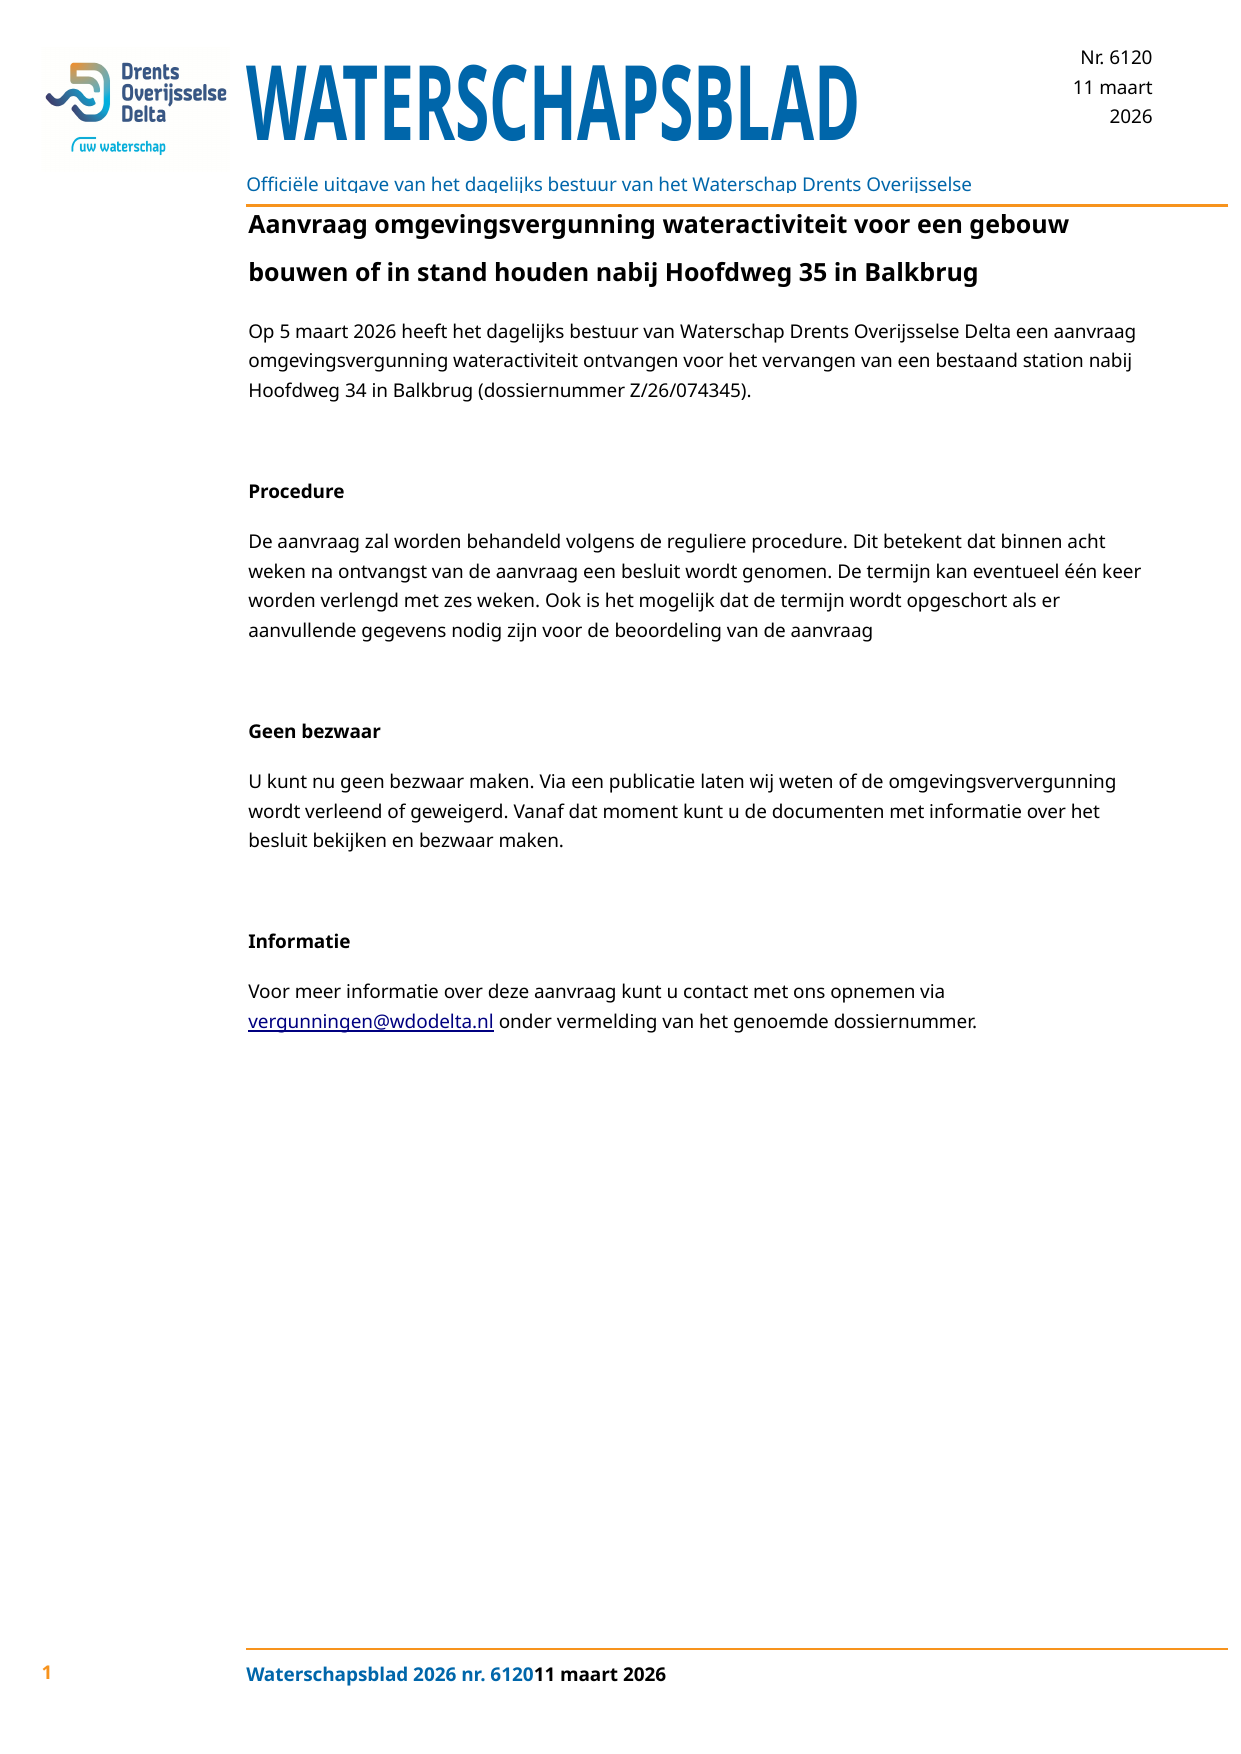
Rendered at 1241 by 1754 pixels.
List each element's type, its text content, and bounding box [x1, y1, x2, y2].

picture [41, 47, 231, 172]
text Op 5 maart 2026 heeft het dagelijks bestuur van Waterschap Drents Overijsselse Delta een aanvraag omgevingsvergunning wateractiviteit ontvangen voor het vervangen van een bestaand station nabij Hoofdweg 34 in Balkbrug (dossiernummer Z/26/074345). [248, 318, 1152, 403]
text Informatie [248, 928, 1152, 954]
text Geen bezwaar [248, 718, 1152, 744]
text De aanvraag zal worden behandeld volgens de reguliere procedure. Dit betekent dat binnen acht weken na ontvangst van de aanvraag een besluit wordt genomen. De termijn kan eventueel één keer worden verlengd met zes weken. Ook is het mogelijk dat de termijn wordt opgeschort als er aanvullende gegevens nodig zijn voor de beoordeling van de aanvraag [248, 528, 1152, 643]
text Voor meer informatie over deze aanvraag kunt u contact met ons opnemen via vergunningen@wdodelta.nl onder vermelding van het genoemde dossiernummer. [248, 979, 1152, 1034]
text U kunt nu geen bezwaar maken. Via een publicatie laten wij weten of de omgevingsververgunning wordt verleend of geweigerd. Vanaf dat moment kunt u de documenten met informatie over het besluit bekijken en bezwaar maken. [248, 768, 1152, 853]
text Procedure [248, 478, 1152, 504]
text Aanvraag omgevingsvergunning wateractiviteit voor een gebouw bouwen of in stand houden nabij Hoofdweg 35 in Balkbrug [248, 207, 1152, 288]
